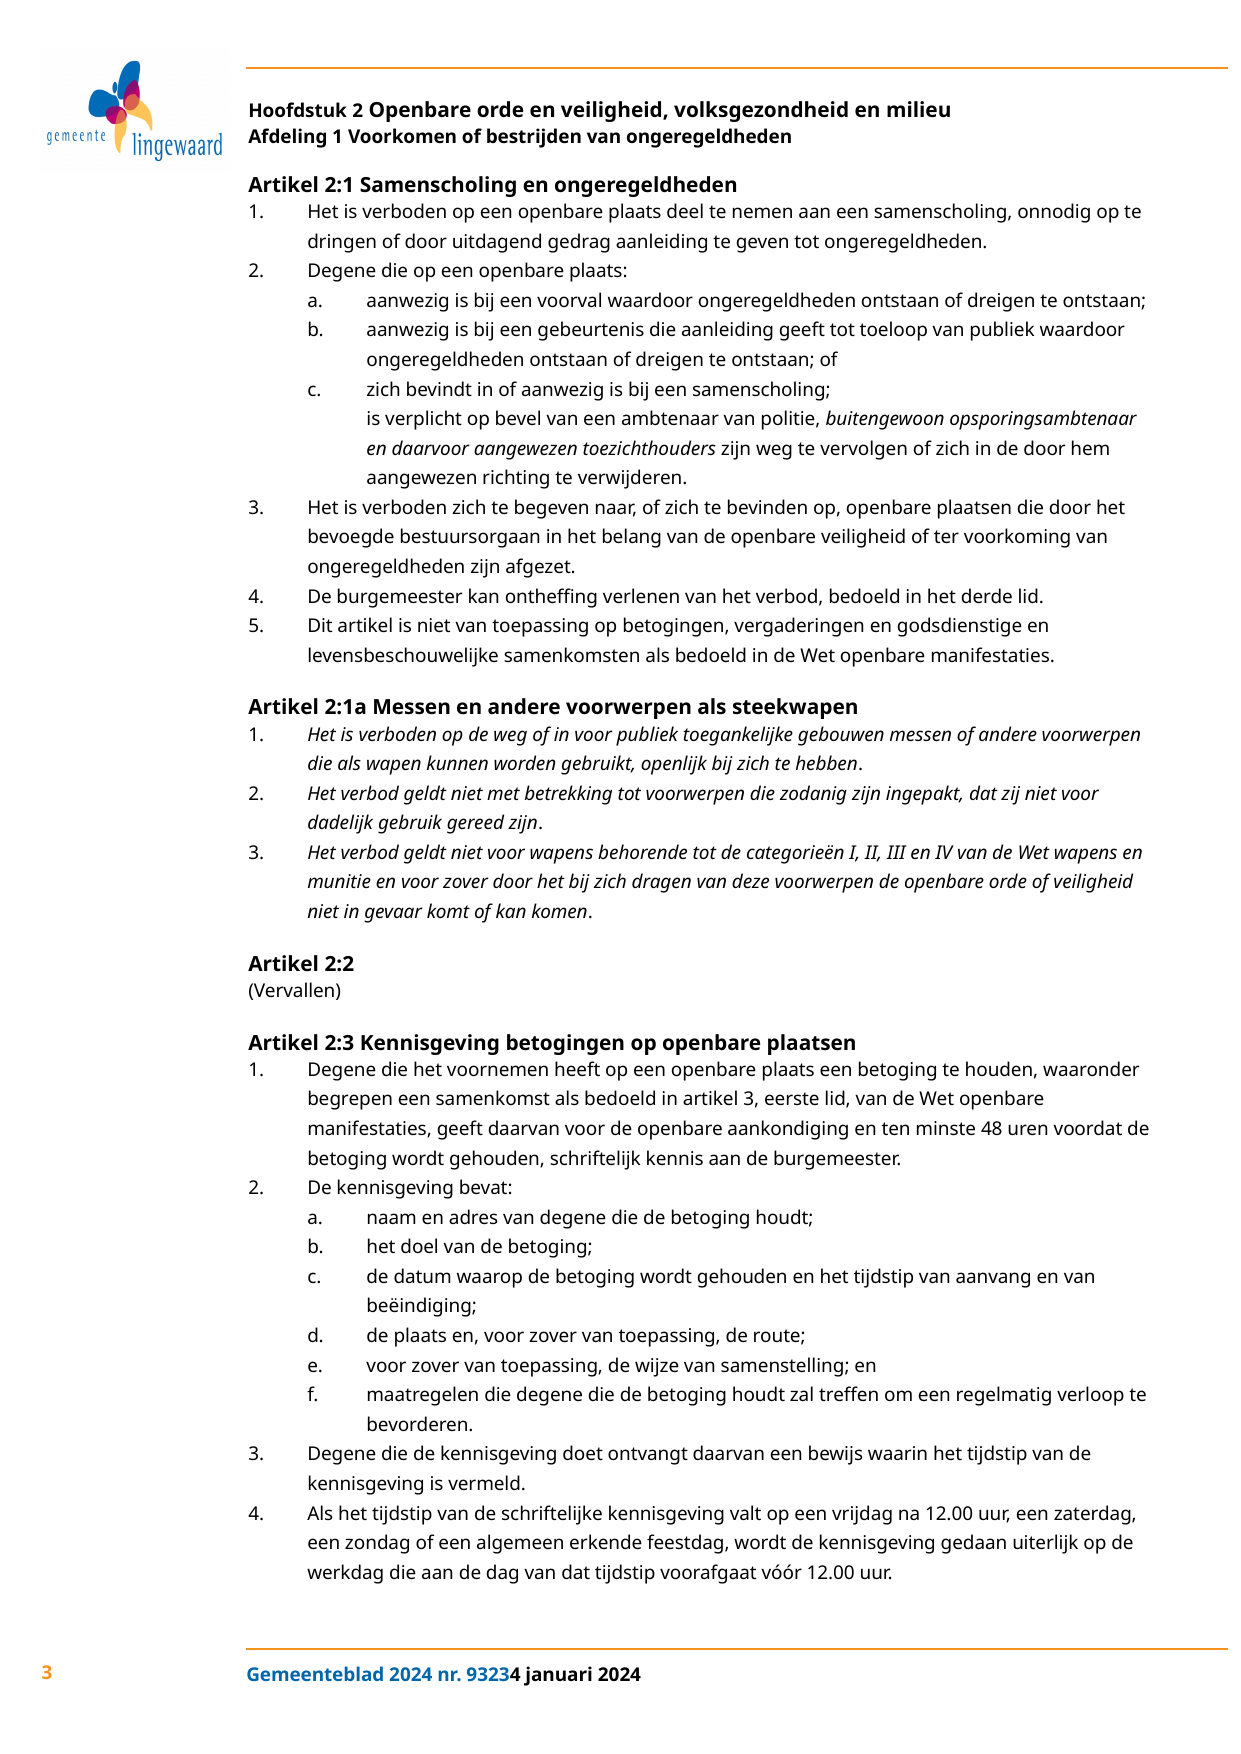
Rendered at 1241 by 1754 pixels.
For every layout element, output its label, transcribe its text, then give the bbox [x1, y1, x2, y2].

text Artikel 2:2 [248, 949, 1152, 977]
list is verplicht op bevel van een ambtenaar van politie, buitengewoon opsporingsambtenaar en daarvoor aangewezen toezichthouders zijn weg te vervolgen of zich in de door hem aangewezen richting te verwijderen. [307, 405, 1152, 490]
list aanwezig is bij een voorval waardoor ongeregeldheden ontstaan of dreigen te ontstaan; [307, 287, 1152, 313]
text Afdeling 1 Voorkomen of bestrijden van ongeregeldheden [248, 123, 1152, 149]
list voor zover van toepassing, de wijze van samenstelling; en [307, 1352, 1152, 1378]
text Artikel 2:3 Kennisgeving betogingen op openbare plaatsen [248, 1028, 1152, 1056]
list aanwezig is bij een gebeurtenis die aanleiding geeft tot toeloop van publiek waardoor ongeregeldheden ontstaan of dreigen te ontstaan; of [307, 317, 1152, 372]
list zich bevindt in of aanwezig is bij een samenscholing; [307, 376, 1152, 401]
list Degene die het voornemen heeft op een openbare plaats een betoging te houden, waaronder begrepen een samenkomst als bedoeld in artikel 3, eerste lid, van de Wet openbare manifestaties, geeft daarvan voor de openbare aankondiging en ten minste 48 uren voordat de betoging wordt gehouden, schriftelijk kennis aan de burgemeester. [248, 1056, 1152, 1171]
list Degene die de kennisgeving doet ontvangt daarvan een bewijs waarin het tijdstip van de kennisgeving is vermeld. [248, 1441, 1152, 1496]
list Dit artikel is niet van toepassing op betogingen, vergaderingen en godsdienstige en levensbeschouwelijke samenkomsten als bedoeld in de Wet openbare manifestaties. [248, 612, 1152, 668]
text Artikel 2:1a Messen en andere voorwerpen als steekwapen [248, 692, 1152, 721]
text Artikel 2:1 Samenscholing en ongeregeldheden [248, 170, 1152, 198]
list de plaats en, voor zover van toepassing, de route; [307, 1322, 1152, 1348]
list Het is verboden op de weg of in voor publiek toegankelijke gebouwen messen of andere voorwerpen die als wapen kunnen worden gebruikt, openlijk bij zich te hebben. [248, 721, 1152, 776]
list Het verbod geldt niet voor wapens behorende tot de categorieën I, II, III en IV van de Wet wapens en munitie en voor zover door het bij zich dragen van deze voorwerpen de openbare orde of veiligheid niet in gevaar komt of kan komen. [248, 839, 1152, 924]
list Het verbod geldt niet met betrekking tot voorwerpen die zodanig zijn ingepakt, dat zij niet voor dadelijk gebruik gereed zijn. [248, 780, 1152, 835]
list Degene die op een openbare plaats: [248, 257, 1152, 283]
list Als het tijdstip van de schriftelijke kennisgeving valt op een vrijdag na 12.00 uur, een zaterdag, een zondag of een algemeen erkende feestdag, wordt de kennisgeving gedaan uiterlijk op de werkdag die aan de dag van dat tijdstip voorafgaat vóór 12.00 uur. [248, 1500, 1152, 1585]
text Hoofdstuk 2 Openbare orde en veiligheid, volksgezondheid en milieu [248, 95, 1152, 123]
list De burgemeester kan ontheffing verlenen van het verbod, bedoeld in het derde lid. [248, 583, 1152, 608]
list De kennisgeving bevat: [248, 1174, 1152, 1200]
list Het is verboden op een openbare plaats deel te nemen aan een samenscholing, onnodig op te dringen of door uitdagend gedrag aanleiding te geven tot ongeregeldheden. [248, 198, 1152, 253]
text (Vervallen) [248, 977, 1152, 1003]
list Het is verboden zich te begeven naar, of zich te bevinden op, openbare plaatsen die door het bevoegde bestuursorgaan in het belang van de openbare veiligheid of ter voorkoming van ongeregeldheden zijn afgezet. [248, 494, 1152, 579]
list de datum waarop de betoging wordt gehouden en het tijdstip van aanvang en van beëindiging; [307, 1263, 1152, 1318]
list maatregelen die degene die de betoging houdt zal treffen om een regelmatig verloop te bevorderen. [307, 1381, 1152, 1437]
picture [41, 47, 231, 172]
list naam en adres van degene die de betoging houdt; [307, 1204, 1152, 1230]
list het doel van de betoging; [307, 1233, 1152, 1259]
